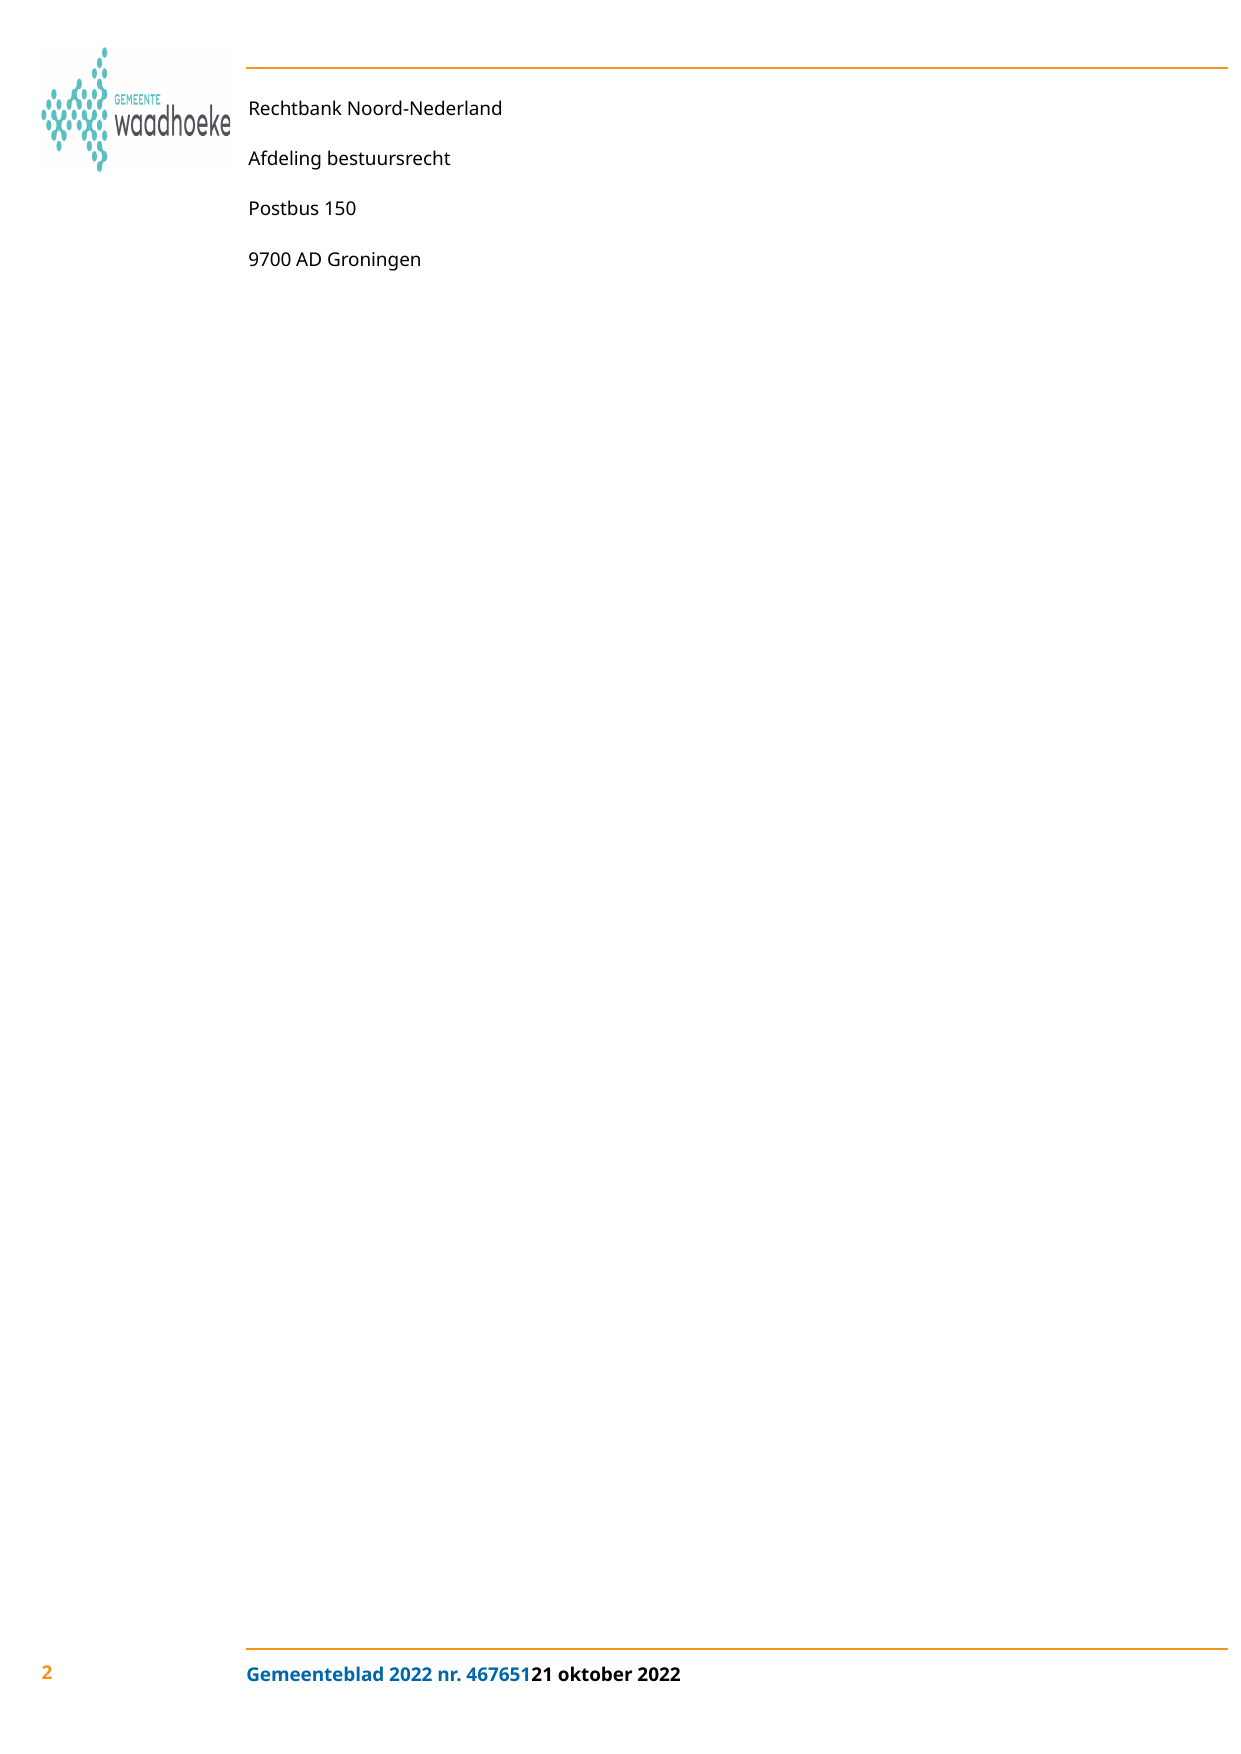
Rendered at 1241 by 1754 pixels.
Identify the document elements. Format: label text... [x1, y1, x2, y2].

text Afdeling bestuursrecht [248, 145, 1152, 171]
text Postbus 150 [248, 196, 1152, 221]
text 9700 AD Groningen [248, 246, 1152, 272]
picture [41, 47, 231, 172]
text Rechtbank Noord-Nederland [248, 95, 1152, 121]
